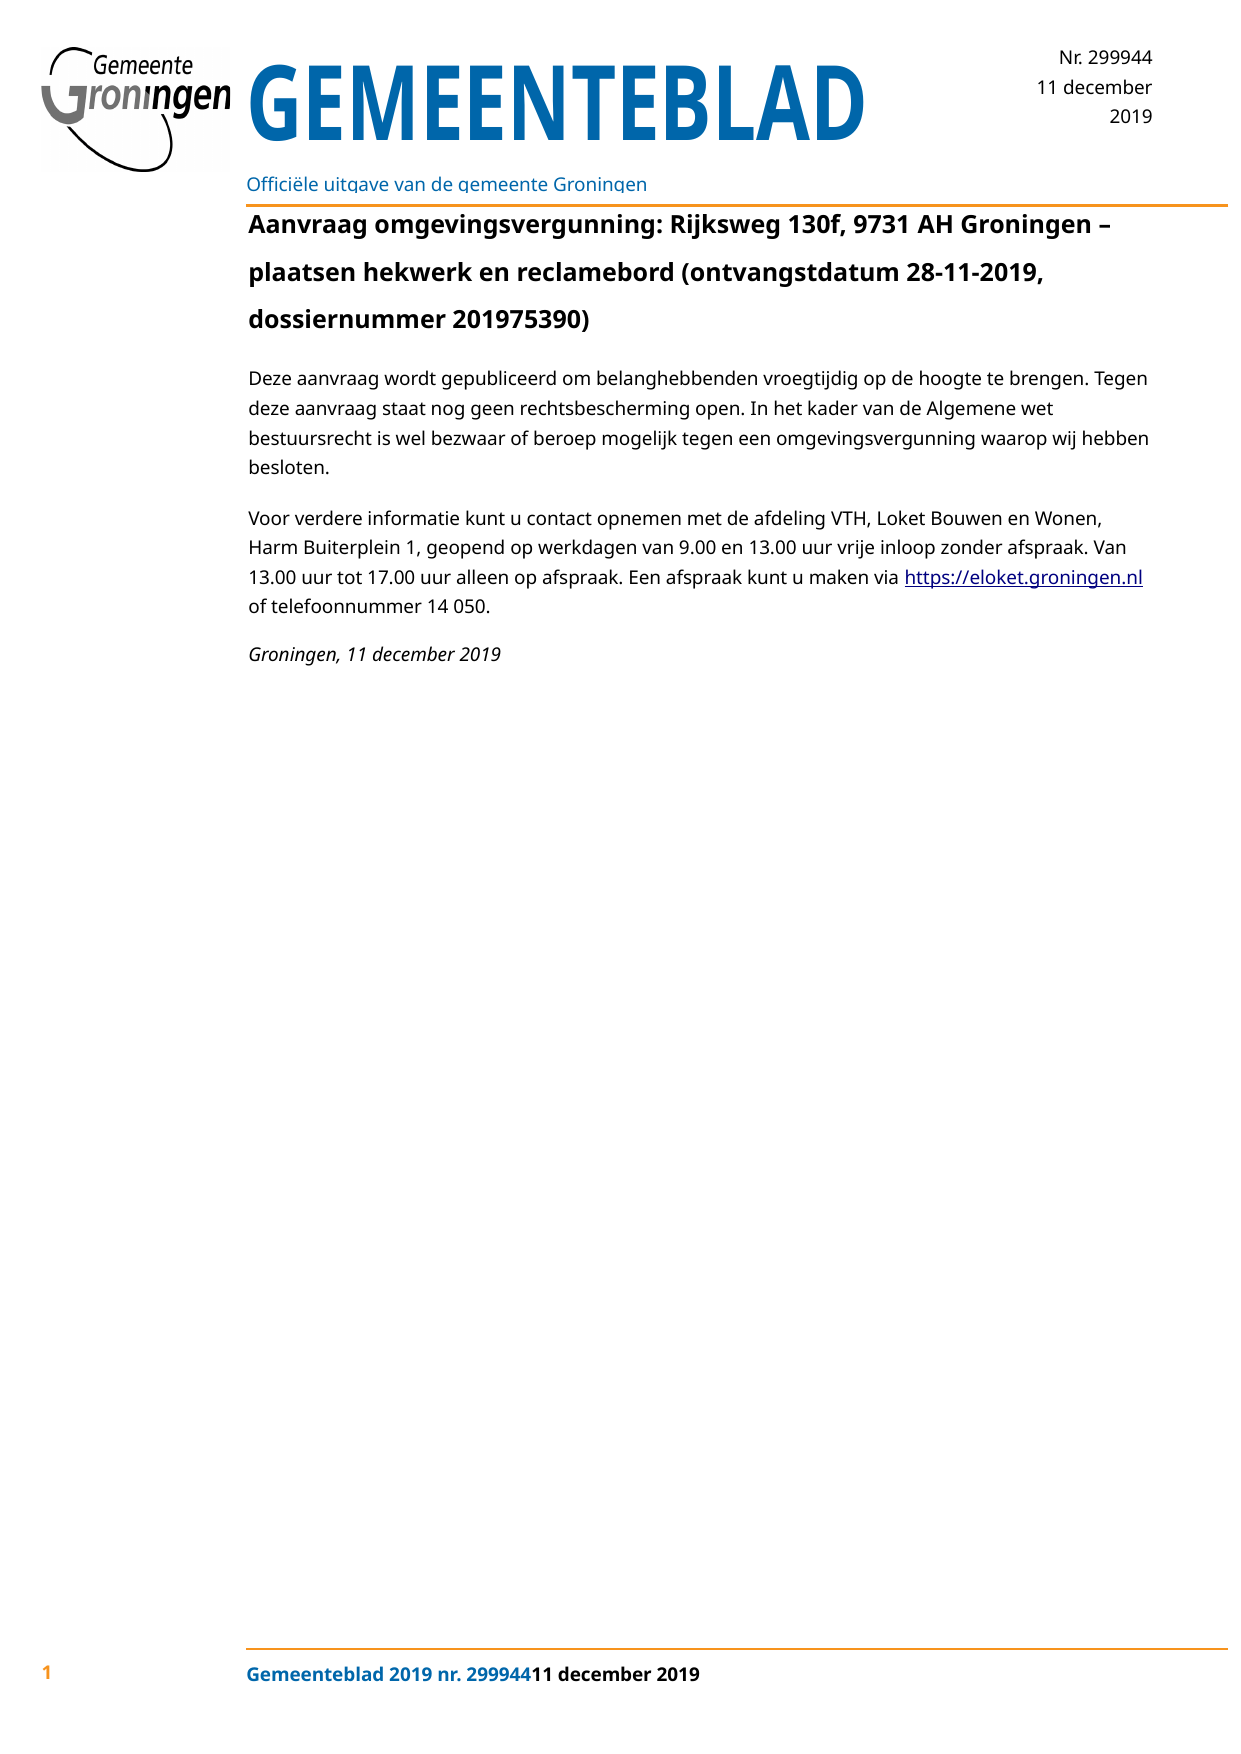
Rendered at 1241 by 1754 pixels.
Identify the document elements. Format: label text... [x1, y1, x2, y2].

text Voor verdere informatie kunt u contact opnemen met de afdeling VTH, Loket Bouwen en Wonen, Harm Buiterplein 1, geopend op werkdagen van 9.00 en 13.00 uur vrije inloop zonder afspraak. Van 13.00 uur tot 17.00 uur alleen op afspraak. Een afspraak kunt u maken via https://eloket.groningen.nl of telefoonnummer 14 050. [248, 505, 1152, 619]
text Aanvraag omgevingsvergunning: Rijksweg 130f, 9731 AH Groningen – plaatsen hekwerk en reclamebord (ontvangstdatum 28-11-2019, dossiernummer 201975390) [248, 207, 1152, 336]
text Groningen, 11 december 2019 [248, 641, 1152, 667]
text Deze aanvraag wordt gepubliceerd om belanghebbenden vroegtijdig op de hoogte te brengen. Tegen deze aanvraag staat nog geen rechtsbescherming open. In het kader van de Algemene wet bestuursrecht is wel bezwaar of beroep mogelijk tegen een omgevingsvergunning waarop wij hebben besloten. [248, 366, 1152, 480]
picture [41, 47, 231, 172]
